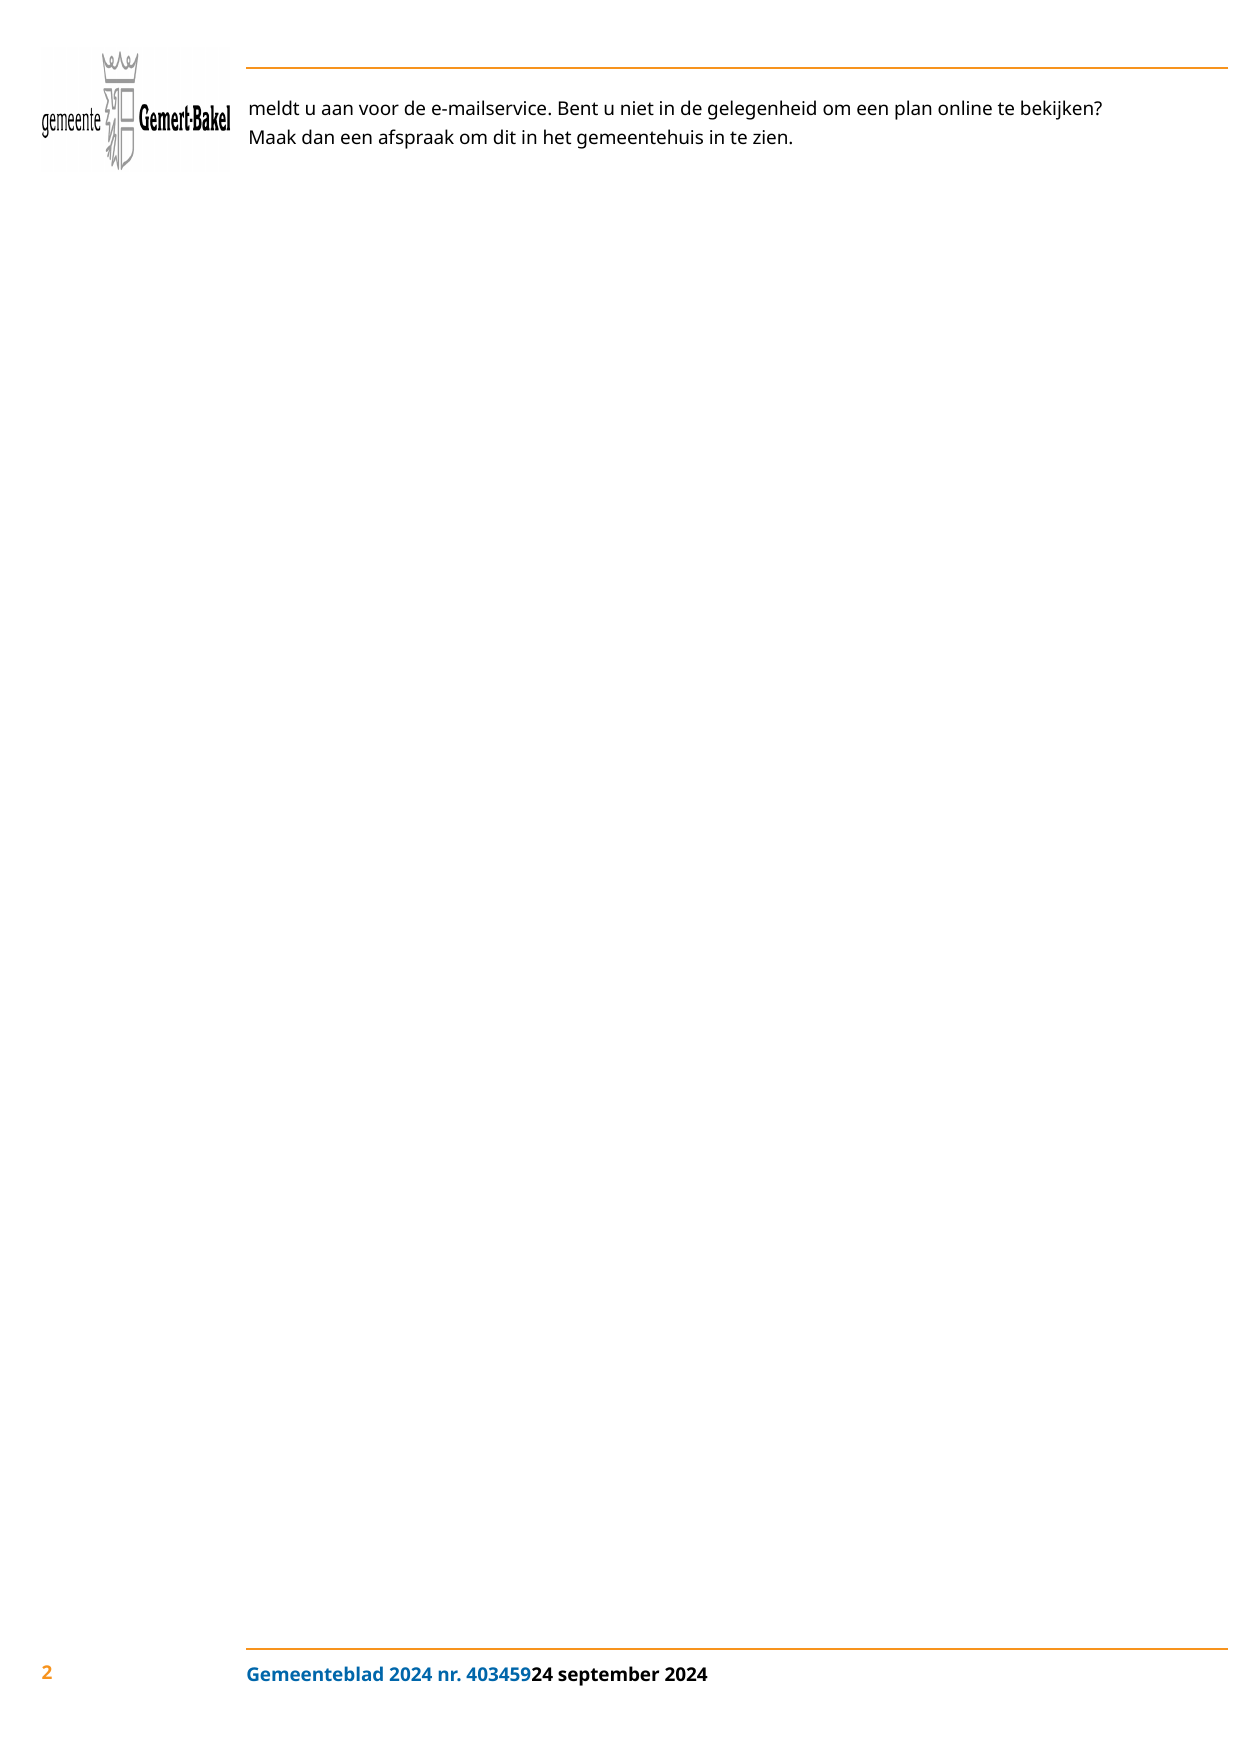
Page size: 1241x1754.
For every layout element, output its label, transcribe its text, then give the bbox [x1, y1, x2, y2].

picture [41, 47, 231, 172]
text meldt u aan voor de e-mailservice. Bent u niet in de gelegenheid om een plan online te bekijken? Maak dan een afspraak om dit in het gemeentehuis in te zien. [248, 95, 1152, 150]
